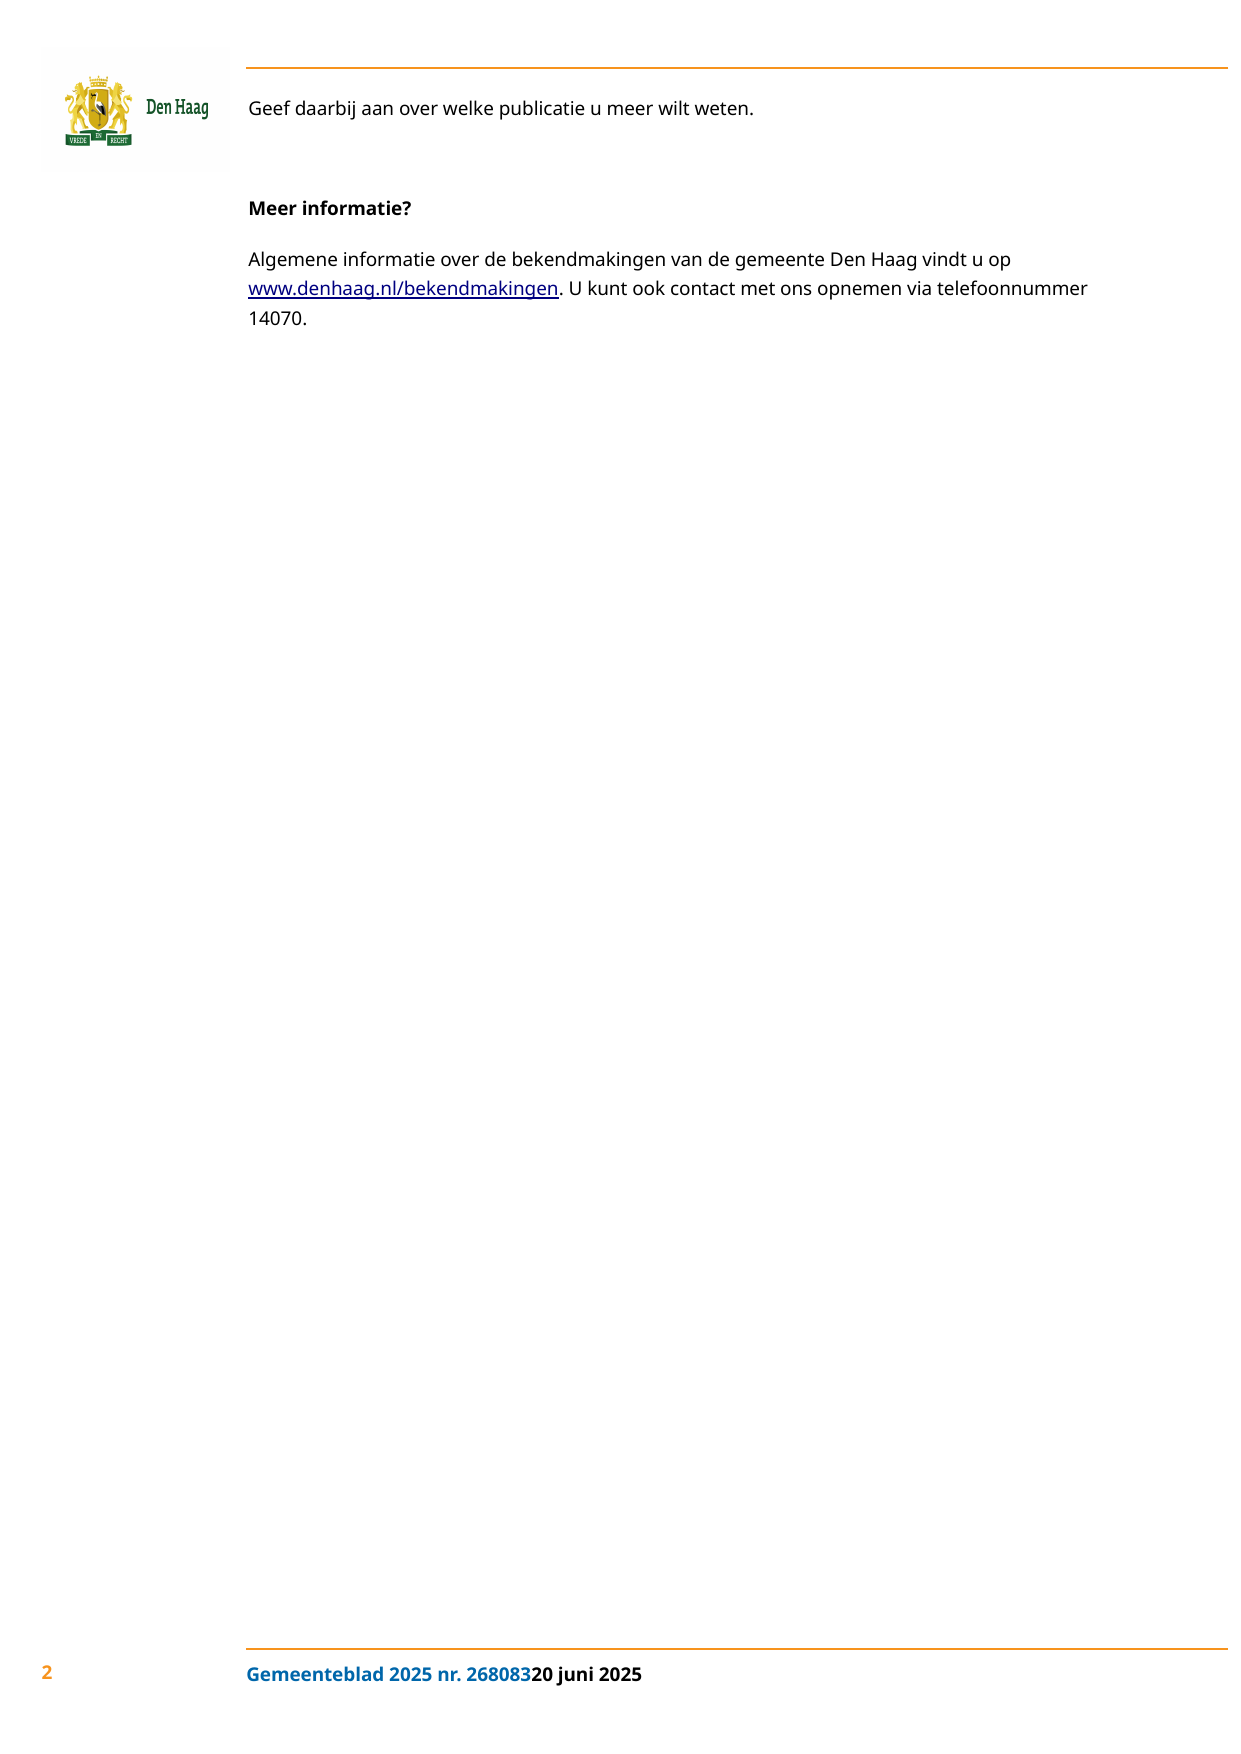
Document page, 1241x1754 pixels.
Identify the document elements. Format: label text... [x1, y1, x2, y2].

picture [41, 47, 231, 172]
text Algemene informatie over de bekendmakingen van de gemeente Den Haag vindt u op www.denhaag.nl/bekendmakingen. U kunt ook contact met ons opnemen via telefoonnummer 14070. [248, 246, 1152, 331]
text Geef daarbij aan over welke publicatie u meer wilt weten. [248, 95, 1152, 121]
text Meer informatie? [248, 196, 1152, 221]
